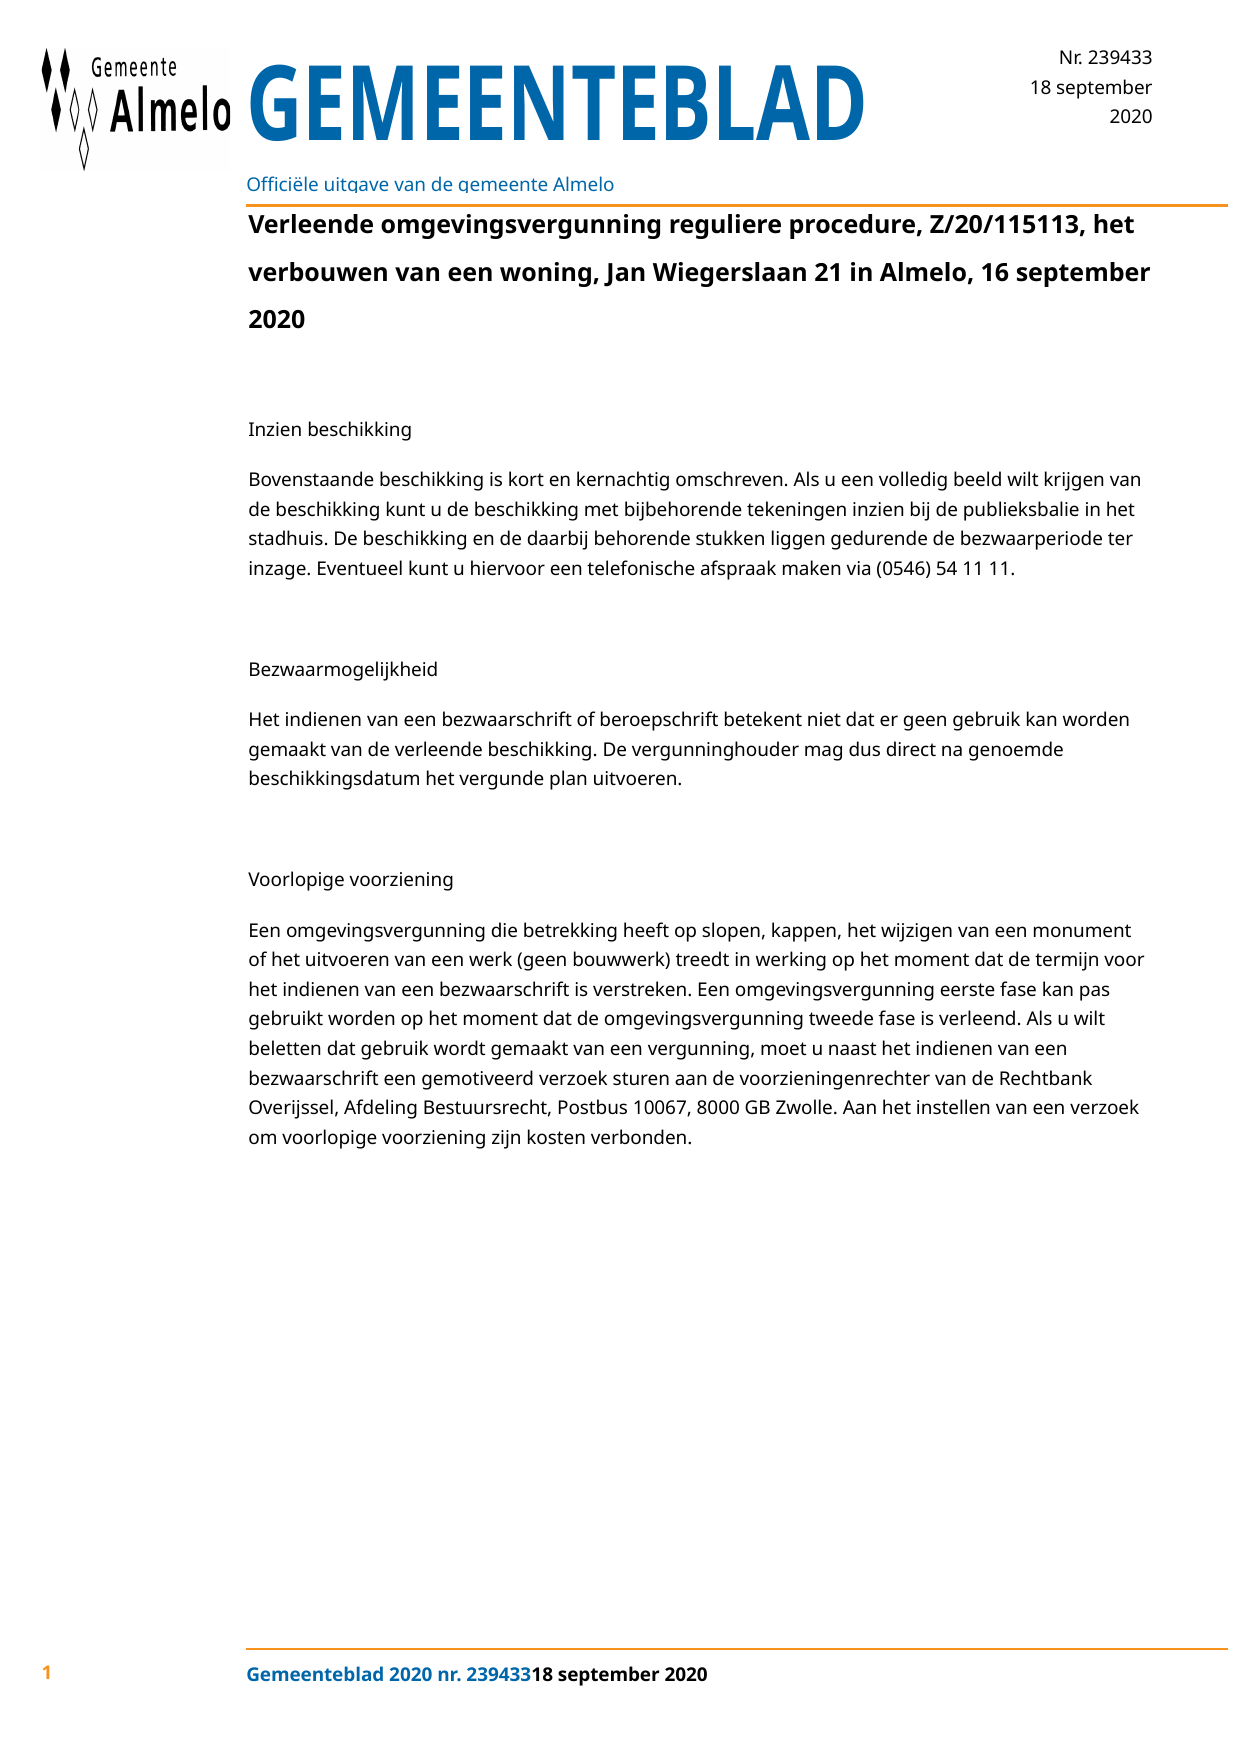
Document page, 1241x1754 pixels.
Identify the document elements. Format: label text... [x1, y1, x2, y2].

text Voorlopige voorziening [248, 866, 1152, 892]
picture [41, 47, 231, 172]
text Verleende omgevingsvergunning reguliere procedure, Z/20/115113, het verbouwen van een woning, Jan Wiegerslaan 21 in Almelo, 16 september 2020 [248, 207, 1152, 336]
text Inzien beschikking [248, 416, 1152, 442]
text Bovenstaande beschikking is kort en kernachtig omschreven. Als u een volledig beeld wilt krijgen van de beschikking kunt u de beschikking met bijbehorende tekeningen inzien bij de publieksbalie in het stadhuis. De beschikking en de daarbij behorende stukken liggen gedurende de bezwaarperiode ter inzage. Eventueel kunt u hiervoor een telefonische afspraak maken via (0546) 54 11 11. [248, 466, 1152, 581]
text Bezwaarmogelijkheid [248, 656, 1152, 682]
text Een omgevingsvergunning die betrekking heeft op slopen, kappen, het wijzigen van een monument of het uitvoeren van een werk (geen bouwwerk) treedt in werking op het moment dat de termijn voor het indienen van een bezwaarschrift is verstreken. Een omgevingsvergunning eerste fase kan pas gebruikt worden op het moment dat de omgevingsvergunning tweede fase is verleend. Als u wilt beletten dat gebruik wordt gemaakt van een vergunning, moet u naast het indienen van een bezwaarschrift een gemotiveerd verzoek sturen aan de voorzieningenrechter van de Rechtbank Overijssel, Afdeling Bestuursrecht, Postbus 10067, 8000 GB Zwolle. Aan het instellen van een verzoek om voorlopige voorziening zijn kosten verbonden. [248, 917, 1152, 1149]
text Het indienen van een bezwaarschrift of beroepschrift betekent niet dat er geen gebruik kan worden gemaakt van de verleende beschikking. De vergunninghouder mag dus direct na genoemde beschikkingsdatum het vergunde plan uitvoeren. [248, 706, 1152, 791]
